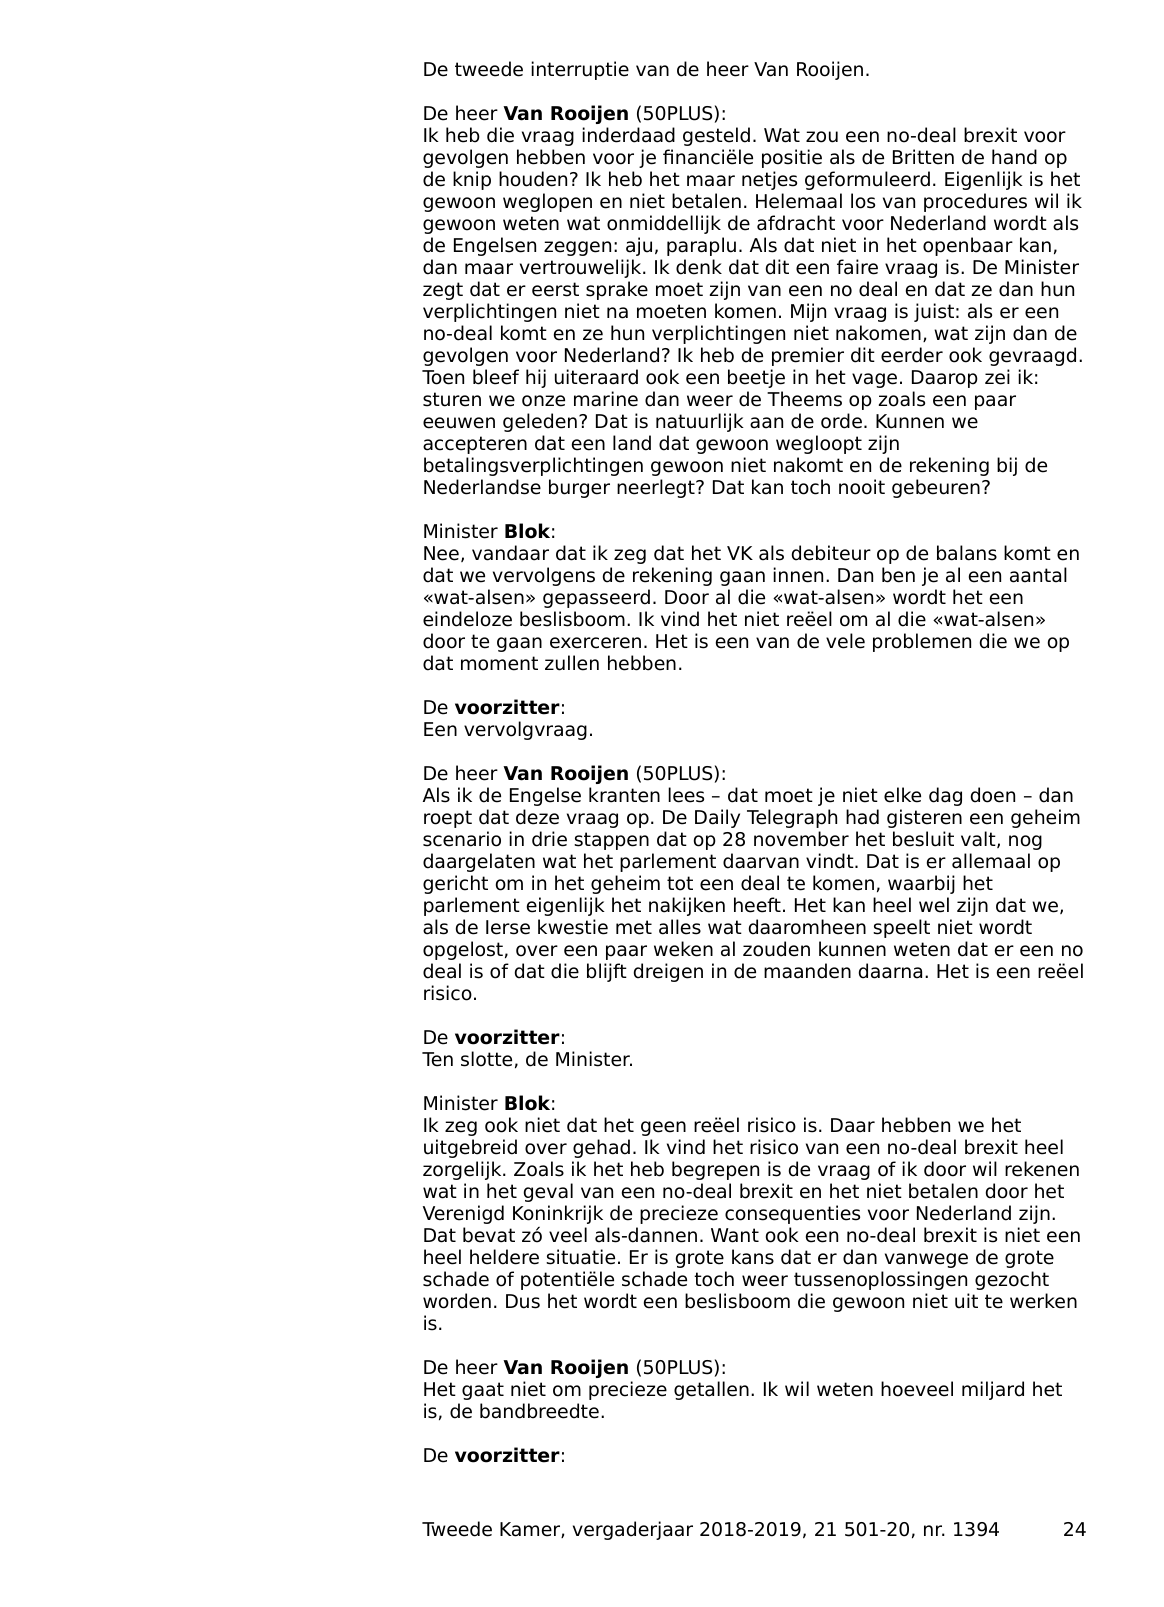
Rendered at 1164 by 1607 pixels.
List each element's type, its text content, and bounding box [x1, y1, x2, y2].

text De heer Van Rooijen (50PLUS): [422, 1357, 1087, 1379]
text Ten slotte, de Minister. [422, 1049, 1087, 1071]
text De heer Van Rooijen (50PLUS): [422, 103, 1087, 125]
text Minister Blok: [422, 1093, 1087, 1115]
text Een vervolgvraag. [422, 719, 1087, 741]
text De voorzitter: [422, 697, 1087, 719]
text Ik zeg ook niet dat het geen reëel risico is. Daar hebben we het uitgebreid over gehad. Ik vind het risico van een no-deal brexit heel zorgelijk. Zoals ik het heb begrepen is de vraag of ik door wil rekenen wat in het geval van een no-deal brexit en het niet betalen door het Verenigd Koninkrijk de precieze consequenties voor Nederland zijn. Dat bevat zó veel als-dannen. Want ook een no-deal brexit is niet een heel heldere situatie. Er is grote kans dat er dan vanwege de grote schade of potentiële schade toch weer tussenoplossingen gezocht worden. Dus het wordt een beslisboom die gewoon niet uit te werken is. [422, 1115, 1087, 1335]
text De heer Van Rooijen (50PLUS): [422, 763, 1087, 785]
text Als ik de Engelse kranten lees – dat moet je niet elke dag doen – dan roept dat deze vraag op. De Daily Telegraph had gisteren een geheim scenario in drie stappen dat op 28 november het besluit valt, nog daargelaten wat het parlement daarvan vindt. Dat is er allemaal op gericht om in het geheim tot een deal te komen, waarbij het parlement eigenlijk het nakijken heeft. Het kan heel wel zijn dat we, als de Ierse kwestie met alles wat daaromheen speelt niet wordt opgelost, over een paar weken al zouden kunnen weten dat er een no deal is of dat die blijft dreigen in de maanden daarna. Het is een reëel risico. [422, 785, 1087, 1005]
text Ik heb die vraag inderdaad gesteld. Wat zou een no-deal brexit voor gevolgen hebben voor je financiële positie als de Britten de hand op de knip houden? Ik heb het maar netjes geformuleerd. Eigenlijk is het gewoon weglopen en niet betalen. Helemaal los van procedures wil ik gewoon weten wat onmiddellijk de afdracht voor Nederland wordt als de Engelsen zeggen: aju, paraplu. Als dat niet in het openbaar kan, dan maar vertrouwelijk. Ik denk dat dit een faire vraag is. De Minister zegt dat er eerst sprake moet zijn van een no deal en dat ze dan hun verplichtingen niet na moeten komen. Mijn vraag is juist: als er een no-deal komt en ze hun verplichtingen niet nakomen, wat zijn dan de gevolgen voor Nederland? Ik heb de premier dit eerder ook gevraagd. Toen bleef hij uiteraard ook een beetje in het vage. Daarop zei ik: sturen we onze marine dan weer de Theems op zoals een paar eeuwen geleden? Dat is natuurlijk aan de orde. Kunnen we accepteren dat een land dat gewoon wegloopt zijn betalingsverplichtingen gewoon niet nakomt en de rekening bij de Nederlandse burger neerlegt? Dat kan toch nooit gebeuren? [422, 125, 1087, 499]
text Nee, vandaar dat ik zeg dat het VK als debiteur op de balans komt en dat we vervolgens de rekening gaan innen. Dan ben je al een aantal «wat-alsen» gepasseerd. Door al die «wat-alsen» wordt het een eindeloze beslisboom. Ik vind het niet reëel om al die «wat-alsen» door te gaan exerceren. Het is een van de vele problemen die we op dat moment zullen hebben. [422, 543, 1087, 675]
text Minister Blok: [422, 521, 1087, 543]
text Het gaat niet om precieze getallen. Ik wil weten hoeveel miljard het is, de bandbreedte. [422, 1379, 1087, 1423]
text De voorzitter: [422, 1027, 1087, 1049]
text De voorzitter: [422, 1445, 1087, 1467]
text De tweede interruptie van de heer Van Rooijen. [422, 59, 1087, 81]
